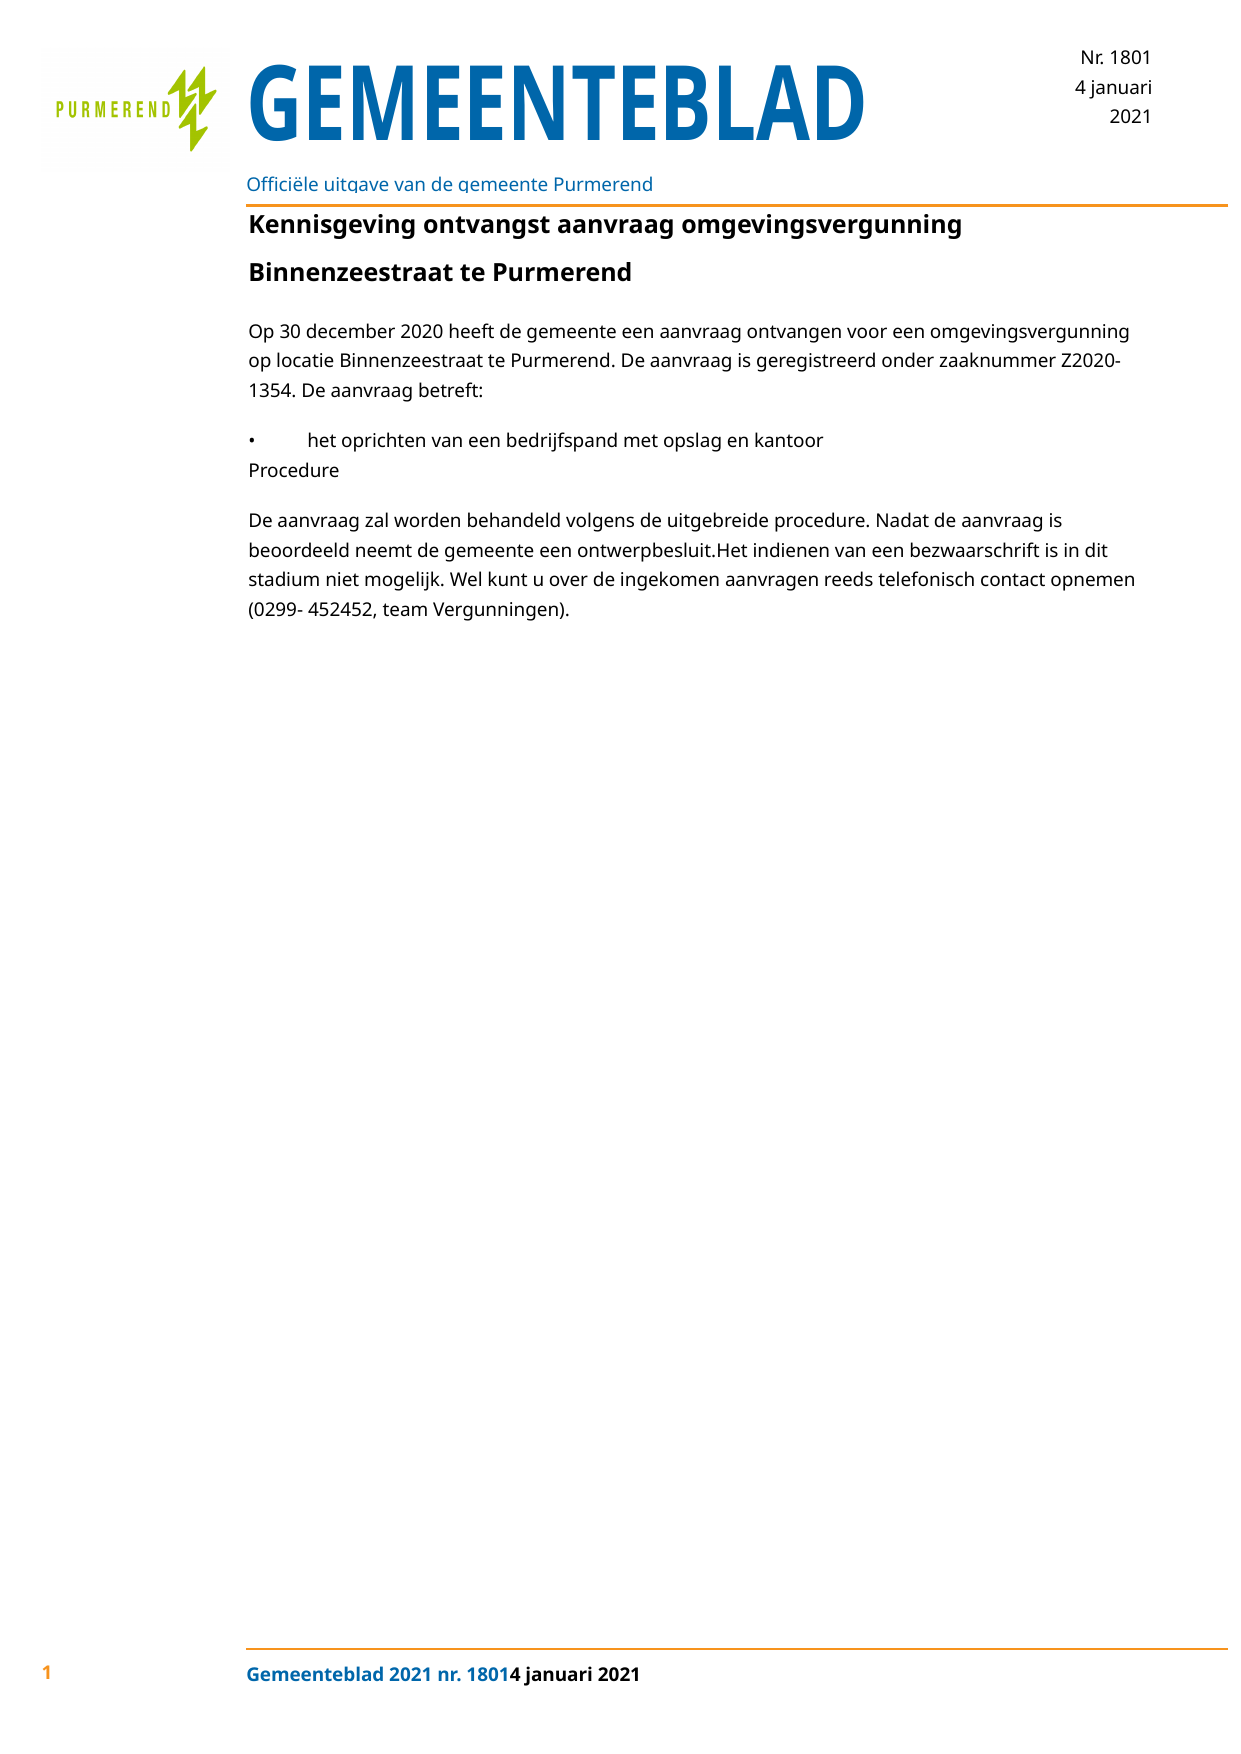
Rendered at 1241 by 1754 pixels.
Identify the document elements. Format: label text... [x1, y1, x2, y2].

text Op 30 december 2020 heeft de gemeente een aanvraag ontvangen voor een omgevingsvergunning op locatie Binnenzeestraat te Purmerend. De aanvraag is geregistreerd onder zaaknummer Z2020-1354. De aanvraag betreft: [248, 318, 1152, 403]
text Kennisgeving ontvangst aanvraag omgevingsvergunning Binnenzeestraat te Purmerend [248, 207, 1152, 288]
list het oprichten van een bedrijfspand met opslag en kantoor [248, 427, 1152, 453]
text Procedure [248, 457, 1152, 483]
picture [41, 47, 231, 172]
text De aanvraag zal worden behandeld volgens de uitgebreide procedure. Nadat de aanvraag is beoordeeld neemt de gemeente een ontwerpbesluit.Het indienen van een bezwaarschrift is in dit stadium niet mogelijk. Wel kunt u over de ingekomen aanvragen reeds telefonisch contact opnemen (0299- 452452, team Vergunningen). [248, 507, 1152, 622]
